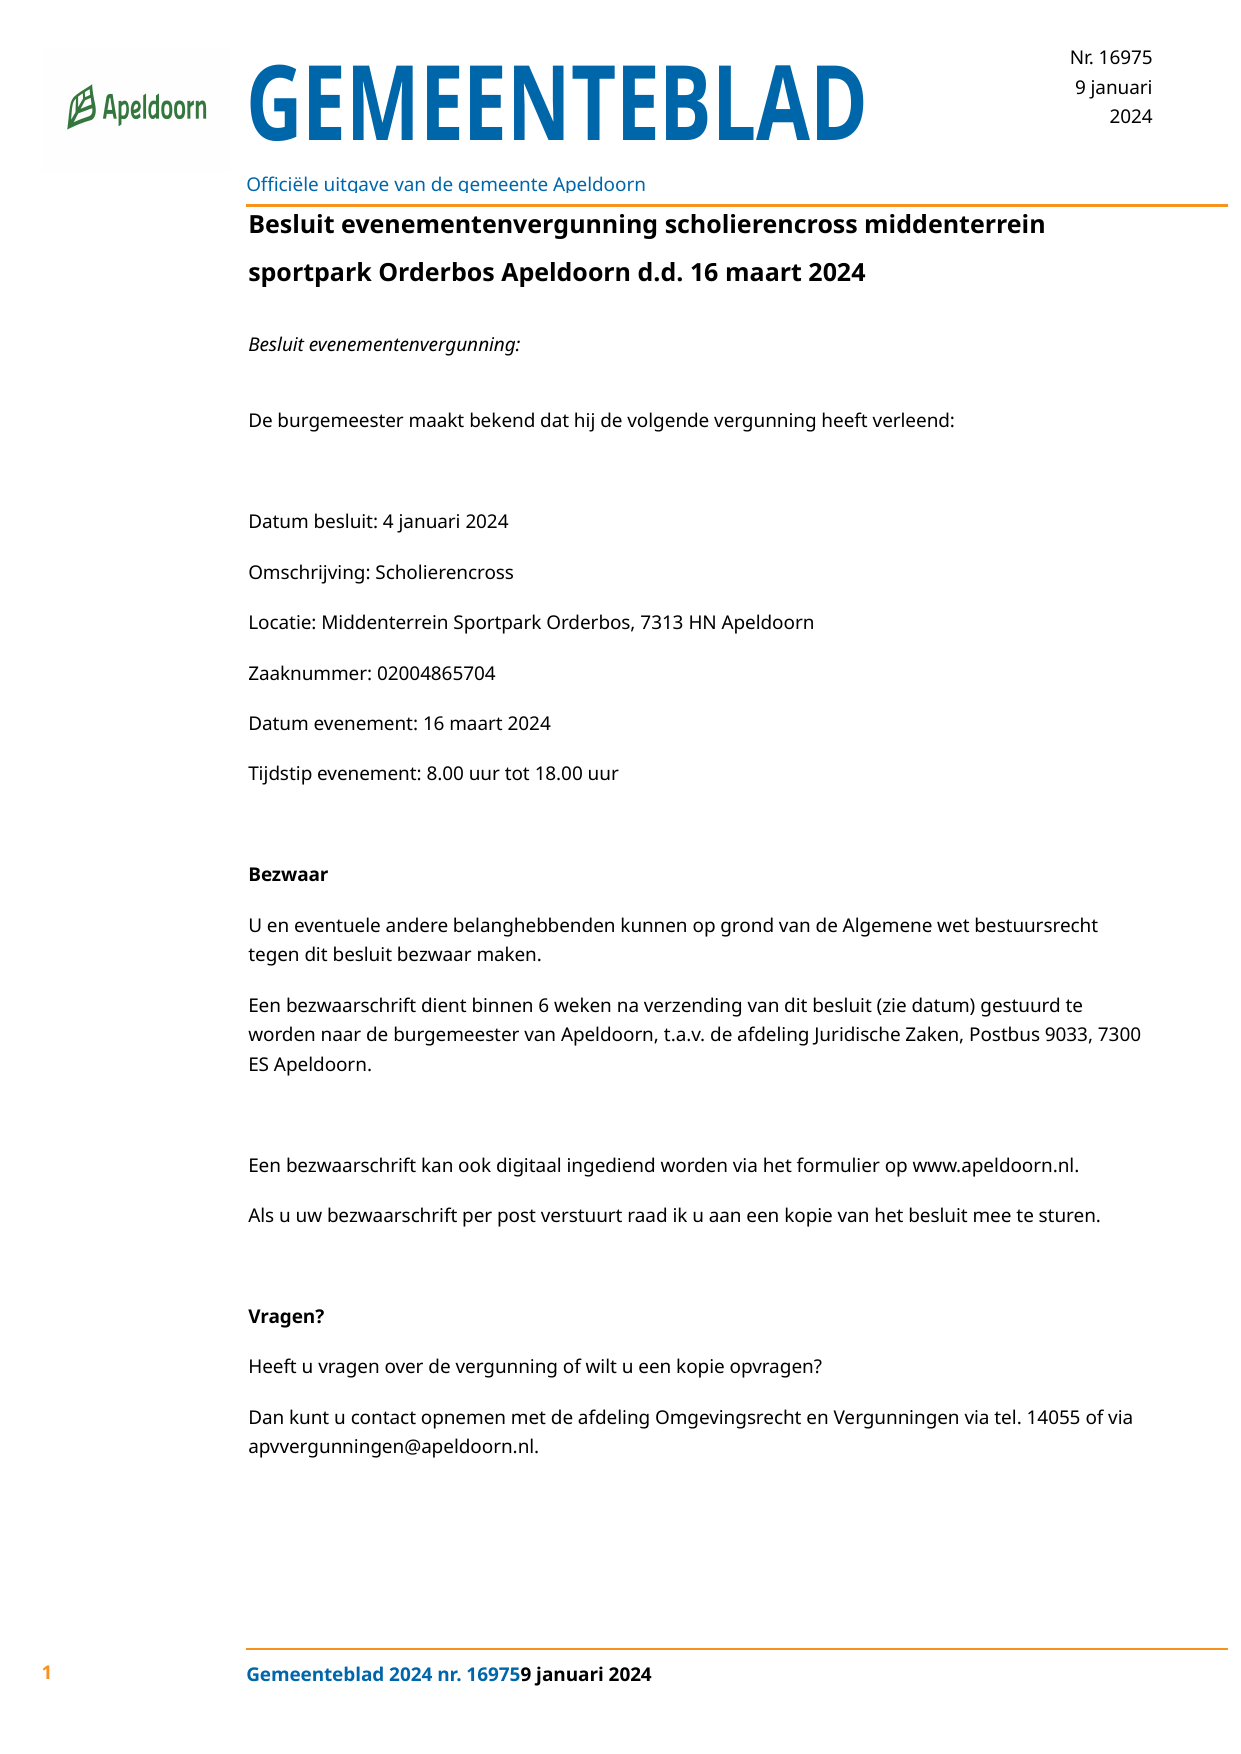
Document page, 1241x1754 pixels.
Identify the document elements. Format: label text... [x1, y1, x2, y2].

text Besluit evenementenvergunning scholierencross middenterrein sportpark Orderbos Apeldoorn d.d. 16 maart 2024 [248, 207, 1152, 288]
picture [41, 47, 231, 172]
text Een bezwaarschrift kan ook digitaal ingediend worden via het formulier op www.apeldoorn.nl. [248, 1152, 1152, 1177]
text Locatie: Middenterrein Sportpark Orderbos, 7313 HN Apeldoorn [248, 609, 1152, 635]
text Besluit evenementenvergunning: [248, 331, 1152, 357]
text Als u uw bezwaarschrift per post verstuurt raad ik u aan een kopie van het besluit mee te sturen. [248, 1202, 1152, 1228]
text Vragen? [248, 1303, 1152, 1329]
text Datum besluit: 4 januari 2024 [248, 508, 1152, 534]
text Zaaknummer: 02004865704 [248, 660, 1152, 685]
text Tijdstip evenement: 8.00 uur tot 18.00 uur [248, 761, 1152, 786]
text Datum evenement: 16 maart 2024 [248, 710, 1152, 736]
text Heeft u vragen over de vergunning of wilt u een kopie opvragen? [248, 1353, 1152, 1379]
text Een bezwaarschrift dient binnen 6 weken na verzending van dit besluit (zie datum) gestuurd te worden naar de burgemeester van Apeldoorn, t.a.v. de afdeling Juridische Zaken, Postbus 9033, 7300 ES Apeldoorn. [248, 992, 1152, 1077]
text Omschrijving: Scholierencross [248, 559, 1152, 584]
text Bezwaar [248, 861, 1152, 887]
text De burgemeester maakt bekend dat hij de volgende vergunning heeft verleend: [248, 408, 1152, 433]
text U en eventuele andere belanghebbenden kunnen op grond van de Algemene wet bestuursrecht tegen dit besluit bezwaar maken. [248, 912, 1152, 967]
text Dan kunt u contact opnemen met de afdeling Omgevingsrecht en Vergunningen via tel. 14055 of via apvvergunningen@apeldoorn.nl. [248, 1404, 1152, 1459]
